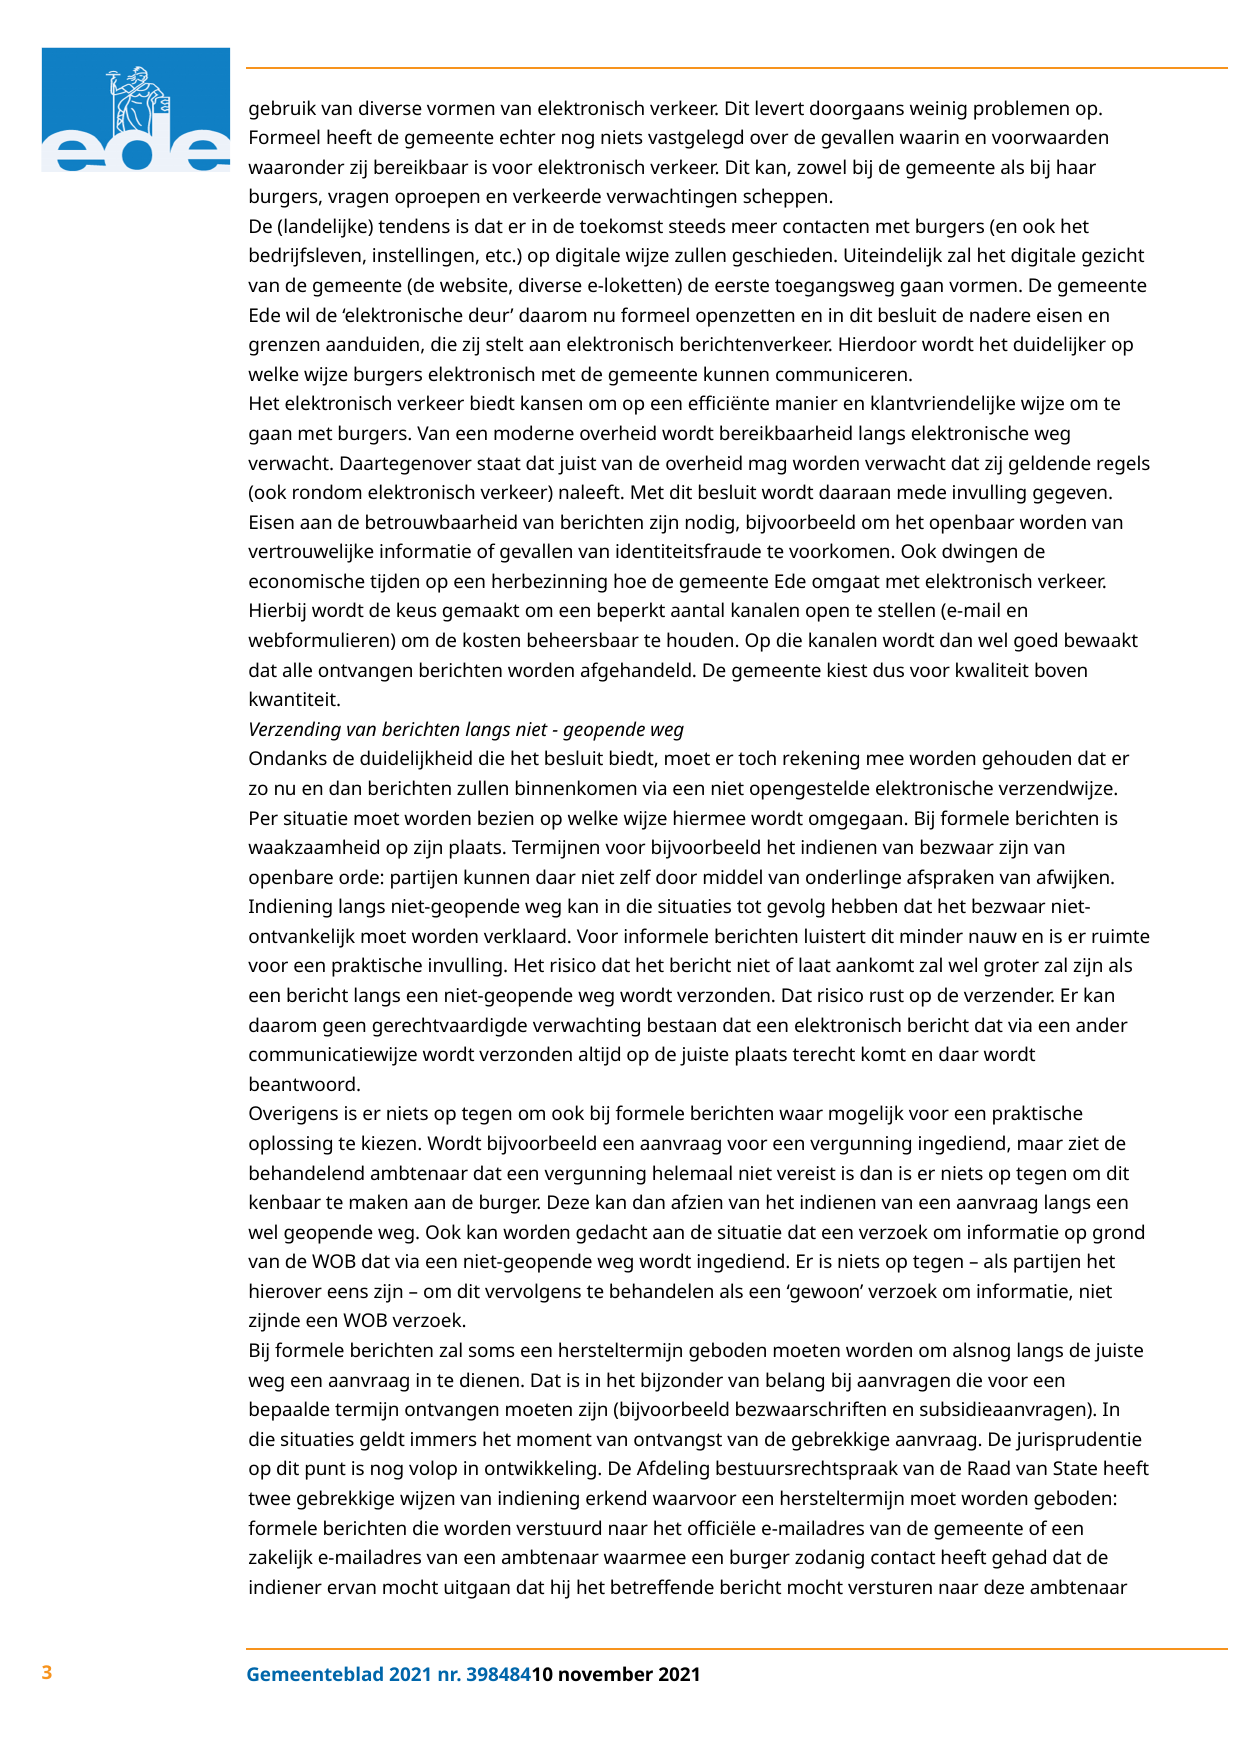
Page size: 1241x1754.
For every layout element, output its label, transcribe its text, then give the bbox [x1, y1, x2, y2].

text Verzending van berichten langs niet - geopende weg [248, 716, 1152, 742]
text De (landelijke) tendens is dat er in de toekomst steeds meer contacten met burgers (en ook het bedrijfsleven, instellingen, etc.) op digitale wijze zullen geschieden. Uiteindelijk zal het digitale gezicht van de gemeente (de website, diverse e-loketten) de eerste toegangsweg gaan vormen. De gemeente Ede wil de ‘elektronische deur’ daarom nu formeel openzetten en in dit besluit de nadere eisen en grenzen aanduiden, die zij stelt aan elektronisch berichtenverkeer. Hierdoor wordt het duidelijker op welke wijze burgers elektronisch met de gemeente kunnen communiceren. [248, 213, 1152, 387]
text Bij formele berichten zal soms een hersteltermijn geboden moeten worden om alsnog langs de juiste weg een aanvraag in te dienen. Dat is in het bijzonder van belang bij aanvragen die voor een bepaalde termijn ontvangen moeten zijn (bijvoorbeeld bezwaarschriften en subsidieaanvragen). In die situaties geldt immers het moment van ontvangst van de gebrekkige aanvraag. De jurisprudentie op dit punt is nog volop in ontwikkeling. De Afdeling bestuursrechtspraak van de Raad van State heeft twee gebrekkige wijzen van indiening erkend waarvoor een hersteltermijn moet worden geboden: formele berichten die worden verstuurd naar het officiële e-mailadres van de gemeente of een zakelijk e-mailadres van een ambtenaar waarmee een burger zodanig contact heeft gehad dat de indiener ervan mocht uitgaan dat hij het betreffende bericht mocht versturen naar deze ambtenaar [248, 1337, 1152, 1600]
text gebruik van diverse vormen van elektronisch verkeer. Dit levert doorgaans weinig problemen op. Formeel heeft de gemeente echter nog niets vastgelegd over de gevallen waarin en voorwaarden waaronder zij bereikbaar is voor elektronisch verkeer. Dit kan, zowel bij de gemeente als bij haar burgers, vragen oproepen en verkeerde verwachtingen scheppen. [248, 95, 1152, 209]
text Ondanks de duidelijkheid die het besluit biedt, moet er toch rekening mee worden gehouden dat er zo nu en dan berichten zullen binnenkomen via een niet opengestelde elektronische verzendwijze. Per situatie moet worden bezien op welke wijze hiermee wordt omgegaan. Bij formele berichten is waakzaamheid op zijn plaats. Termijnen voor bijvoorbeeld het indienen van bezwaar zijn van openbare orde: partijen kunnen daar niet zelf door middel van onderlinge afspraken van afwijken. Indiening langs niet-geopende weg kan in die situaties tot gevolg hebben dat het bezwaar niet-ontvankelijk moet worden verklaard. Voor informele berichten luistert dit minder nauw en is er ruimte voor een praktische invulling. Het risico dat het bericht niet of laat aankomt zal wel groter zal zijn als een bericht langs een niet-geopende weg wordt verzonden. Dat risico rust op de verzender. Er kan daarom geen gerechtvaardigde verwachting bestaan dat een elektronisch bericht dat via een ander communicatiewijze wordt verzonden altijd op de juiste plaats terecht komt en daar wordt beantwoord. [248, 746, 1152, 1097]
text Overigens is er niets op tegen om ook bij formele berichten waar mogelijk voor een praktische oplossing te kiezen. Wordt bijvoorbeeld een aanvraag voor een vergunning ingediend, maar ziet de behandelend ambtenaar dat een vergunning helemaal niet vereist is dan is er niets op tegen om dit kenbaar te maken aan de burger. Deze kan dan afzien van het indienen van een aanvraag langs een wel geopende weg. Ook kan worden gedacht aan de situatie dat een verzoek om informatie op grond van de WOB dat via een niet-geopende weg wordt ingediend. Er is niets op tegen – als partijen het hierover eens zijn – om dit vervolgens te behandelen als een ‘gewoon’ verzoek om informatie, niet zijnde een WOB verzoek. [248, 1101, 1152, 1333]
picture [41, 47, 231, 172]
text Het elektronisch verkeer biedt kansen om op een efficiënte manier en klantvriendelijke wijze om te gaan met burgers. Van een moderne overheid wordt bereikbaarheid langs elektronische weg verwacht. Daartegenover staat dat juist van de overheid mag worden verwacht dat zij geldende regels (ook rondom elektronisch verkeer) naleeft. Met dit besluit wordt daaraan mede invulling gegeven. Eisen aan de betrouwbaarheid van berichten zijn nodig, bijvoorbeeld om het openbaar worden van vertrouwelijke informatie of gevallen van identiteitsfraude te voorkomen. Ook dwingen de economische tijden op een herbezinning hoe de gemeente Ede omgaat met elektronisch verkeer. Hierbij wordt de keus gemaakt om een beperkt aantal kanalen open te stellen (e-mail en webformulieren) om de kosten beheersbaar te houden. Op die kanalen wordt dan wel goed bewaakt dat alle ontvangen berichten worden afgehandeld. De gemeente kiest dus voor kwaliteit boven kwantiteit. [248, 391, 1152, 712]
